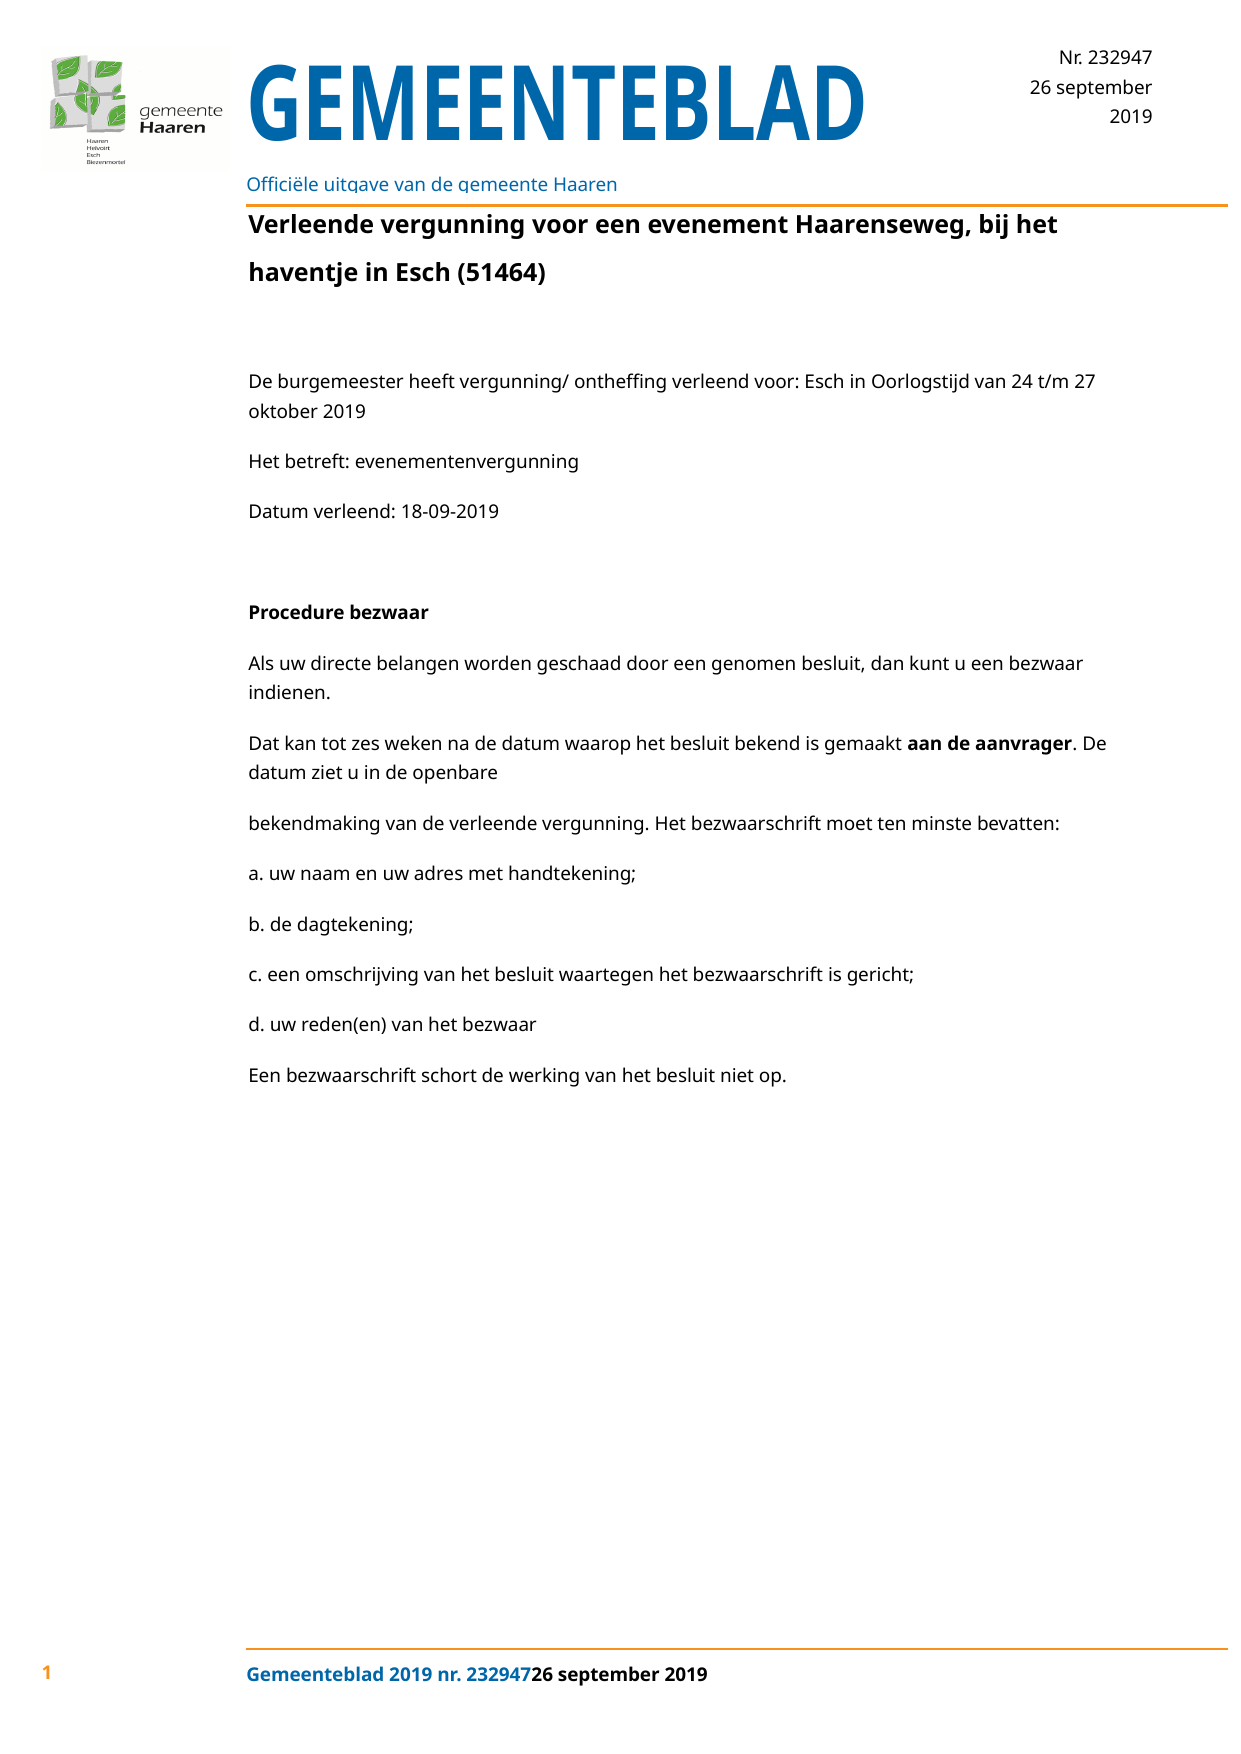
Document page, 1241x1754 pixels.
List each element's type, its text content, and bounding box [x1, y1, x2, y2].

text b. de dagtekening; [248, 911, 1152, 937]
text Als uw directe belangen worden geschaad door een genomen besluit, dan kunt u een bezwaar indienen. [248, 650, 1152, 705]
text Datum verleend: 18-09-2019 [248, 499, 1152, 524]
picture [41, 47, 231, 172]
text De burgemeester heeft vergunning/ ontheffing verleend voor: Esch in Oorlogstijd van 24 t/m 27 oktober 2019 [248, 368, 1152, 424]
text c. een omschrijving van het besluit waartegen het bezwaarschrift is gericht; [248, 961, 1152, 987]
text Procedure bezwaar [248, 599, 1152, 625]
text a. uw naam en uw adres met handtekening; [248, 860, 1152, 886]
text Dat kan tot zes weken na de datum waarop het besluit bekend is gemaakt aan de aanvrager. De datum ziet u in de openbare [248, 730, 1152, 785]
text Het betreft: evenementenvergunning [248, 448, 1152, 474]
text Een bezwaarschrift schort de werking van het besluit niet op. [248, 1062, 1152, 1088]
text Verleende vergunning voor een evenement Haarenseweg, bij het haventje in Esch (51464) [248, 207, 1152, 288]
text bekendmaking van de verleende vergunning. Het bezwaarschrift moet ten minste bevatten: [248, 810, 1152, 836]
text d. uw reden(en) van het bezwaar [248, 1012, 1152, 1037]
